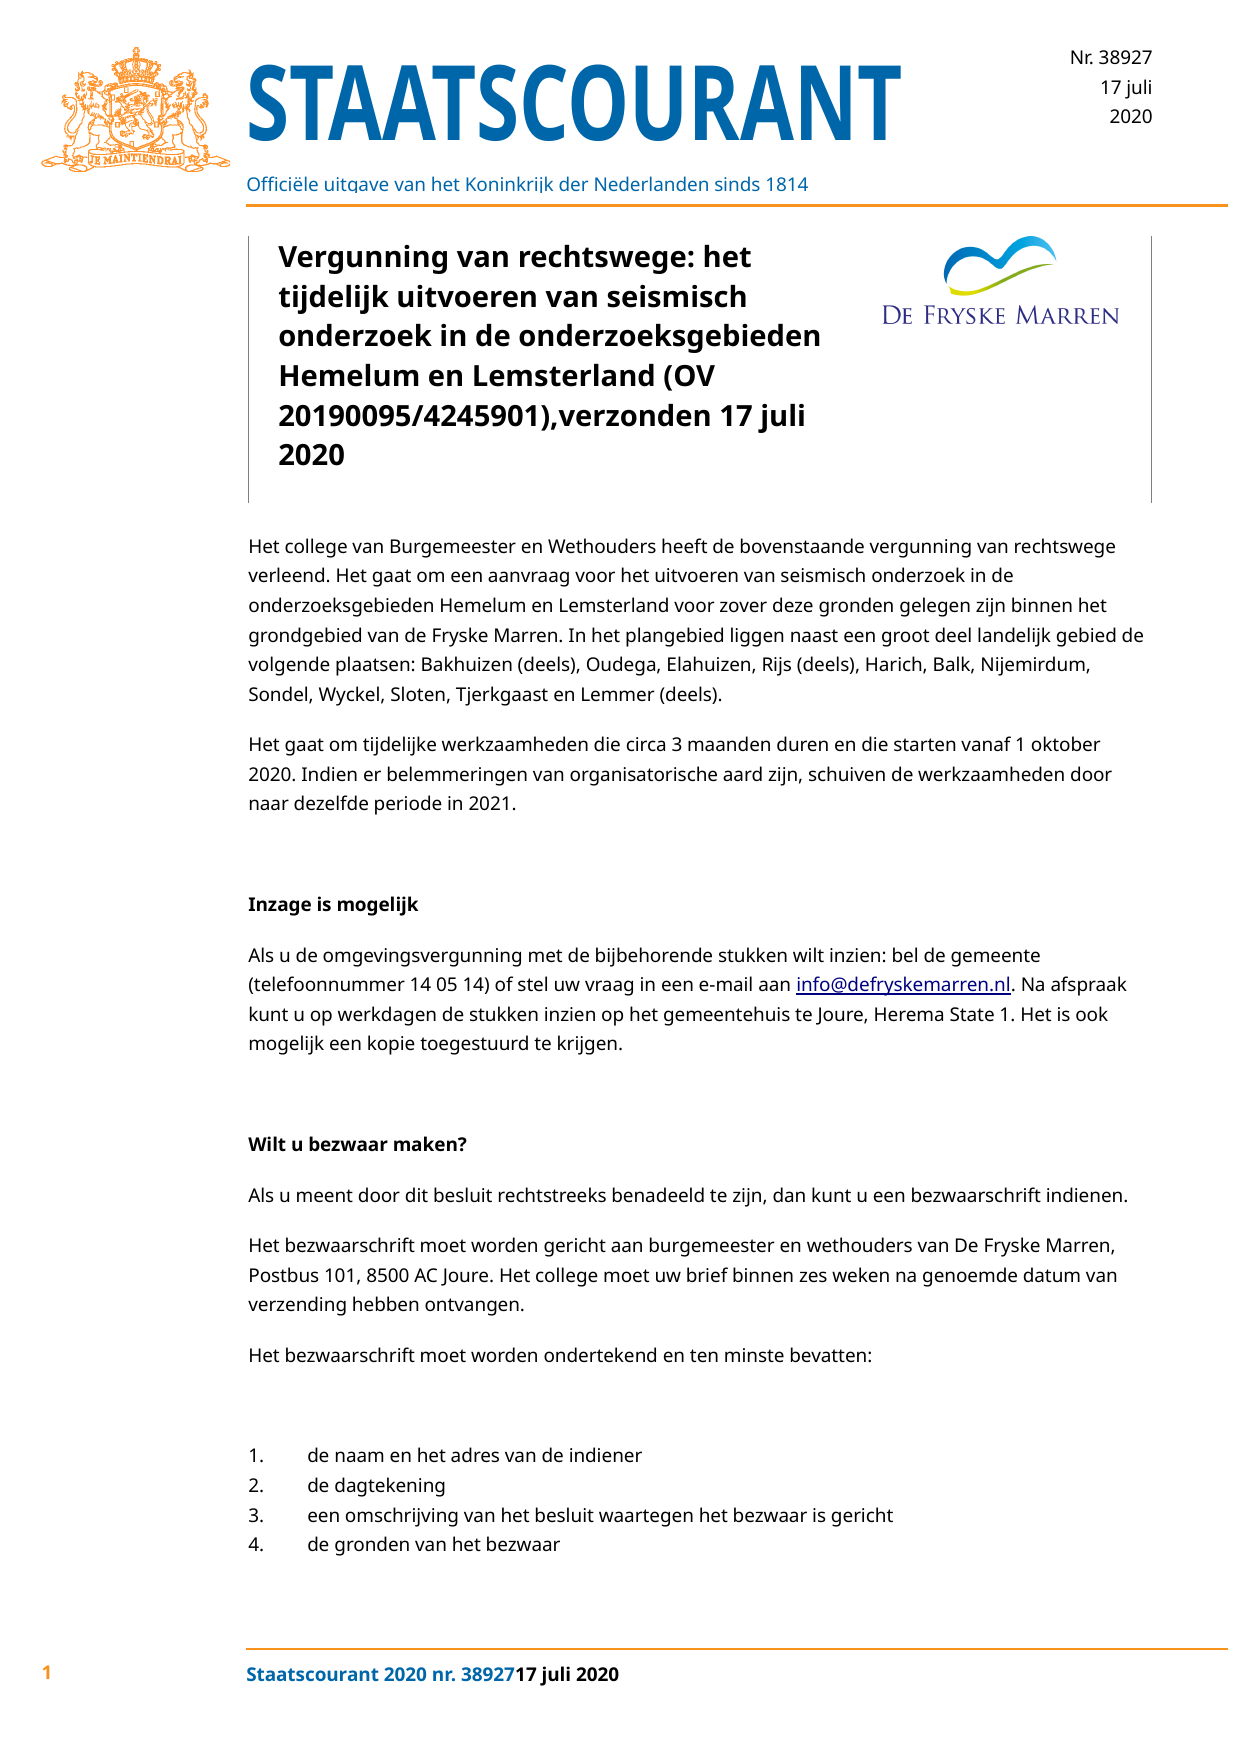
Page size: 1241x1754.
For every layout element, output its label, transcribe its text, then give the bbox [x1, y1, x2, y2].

picture [41, 47, 231, 172]
text Wilt u bezwaar maken? [248, 1131, 1152, 1157]
text Het gaat om tijdelijke werkzaamheden die circa 3 maanden duren en die starten vanaf 1 oktober 2020. Indien er belemmeringen van organisatorische aard zijn, schuiven de werkzaamheden door naar dezelfde periode in 2021. [248, 731, 1152, 816]
text Als u meent door dit besluit rechtstreeks benadeeld te zijn, dan kunt u een bezwaarschrift indienen. [248, 1182, 1152, 1207]
list de gronden van het bezwaar [248, 1531, 1152, 1557]
table_header Vergunning van rechtswege: het tijdelijk uitvoeren van seismisch onderzoek in de onderzoeksgebieden Hemelum en Lemsterland (OV 20190095/4245901),verzonden 17 juli 2020 [249, 236, 850, 503]
text Het college van Burgemeester en Wethouders heeft de bovenstaande vergunning van rechtswege verleend. Het gaat om een aanvraag voor het uitvoeren van seismisch onderzoek in de onderzoeksgebieden Hemelum en Lemsterland voor zover deze gronden gelegen zijn binnen het grondgebied van de Fryske Marren. In het plangebied liggen naast een groot deel landelijk gebied de volgende plaatsen: Bakhuizen (deels), Oudega, Elahuizen, Rijs (deels), Harich, Balk, Nijemirdum, Sondel, Wyckel, Sloten, Tjerkgaast en Lemmer (deels). [248, 533, 1152, 707]
text Het bezwaarschrift moet worden ondertekend en ten minste bevatten: [248, 1342, 1152, 1367]
text Inzage is mogelijk [248, 891, 1152, 917]
table_header [850, 236, 1151, 503]
list de naam en het adres van de indiener [248, 1443, 1152, 1468]
list de dagtekening [248, 1472, 1152, 1498]
text Het bezwaarschrift moet worden gericht aan burgemeester en wethouders van De Fryske Marren, Postbus 101, 8500 AC Joure. Het college moet uw brief binnen zes weken na genoemde datum van verzending hebben ontvangen. [248, 1232, 1152, 1317]
text Als u de omgevingsvergunning met de bijbehorende stukken wilt inzien: bel de gemeente (telefoonnummer 14 05 14) of stel uw vraag in een e-mail aan info@defryskemarren.nl. Na afspraak kunt u op werkdagen de stukken inzien op het gemeentehuis te Joure, Herema State 1. Het is ook mogelijk een kopie toegestuurd te krijgen. [248, 942, 1152, 1056]
picture [882, 236, 1119, 324]
list een omschrijving van het besluit waartegen het bezwaar is gericht [248, 1502, 1152, 1527]
